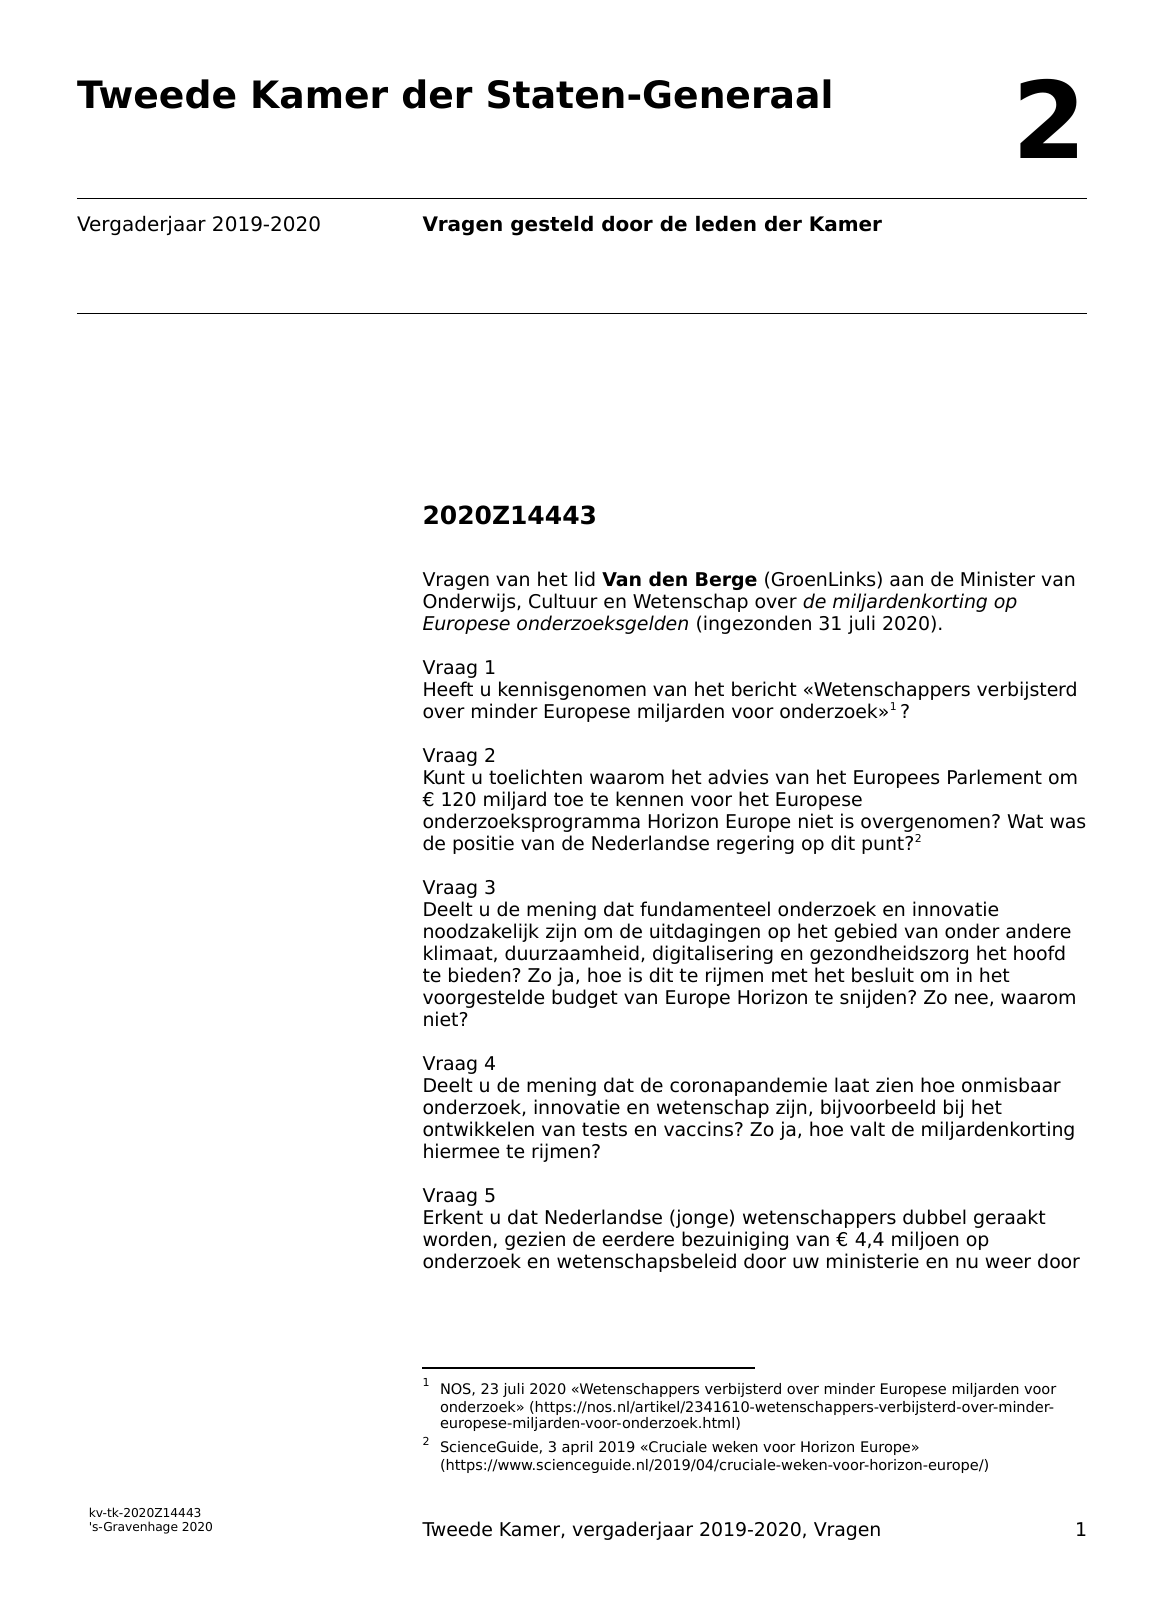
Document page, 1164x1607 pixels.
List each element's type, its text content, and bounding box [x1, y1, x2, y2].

text Vraag 3 [422, 877, 1087, 899]
table_cell Vragen gesteld door de leden der Kamer [422, 199, 1087, 313]
text Vraag 1 [422, 657, 1087, 679]
text Deelt u de mening dat fundamenteel onderzoek en innovatie noodzakelijk zijn om de uitdagingen op het gebied van onder andere klimaat, duurzaamheid, digitalisering en gezondheidszorg het hoofd te bieden? Zo ja, hoe is dit te rijmen met het besluit om in het voorgestelde budget van Europe Horizon te snijden? Zo nee, waarom niet? [422, 899, 1087, 1031]
table_header Tweede Kamer der Staten-Generaal [77, 59, 886, 198]
text kv-tk-2020Z14443 [88, 1506, 323, 1520]
text Vraag 5 [422, 1185, 1087, 1207]
table_cell Vergaderjaar 2019-2020 [77, 199, 422, 313]
text 's-Gravenhage 2020 [88, 1520, 323, 1534]
text Vragen van het lid Van den Berge (GroenLinks) aan de Minister van Onderwijs, Cultuur en Wetenschap over de miljardenkorting op Europese onderzoeksgelden (ingezonden 31 juli 2020). [422, 569, 1087, 635]
text NOS, 23 juli 2020 «Wetenschappers verbijsterd over minder Europese miljarden voor onderzoek» (https://nos.nl/artikel/2341610-wetenschappers-verbijsterd-over-minder-europese-miljarden-voor-onderzoek.html) [422, 1377, 1087, 1432]
text ScienceGuide, 3 april 2019 «Cruciale weken voor Horizon Europe» (https://www.scienceguide.nl/2019/04/cruciale-weken-voor-horizon-europe/) [422, 1435, 1087, 1474]
text Heeft u kennisgenomen van het bericht «Wetenschappers verbijsterd over minder Europese miljarden voor onderzoek»? [422, 679, 1087, 723]
text Kunt u toelichten waarom het advies van het Europees Parlement om € 120 miljard toe te kennen voor het Europese onderzoeksprogramma Horizon Europe niet is overgenomen? Wat was de positie van de Nederlandse regering op dit punt? [422, 767, 1087, 855]
text Vraag 4 [422, 1053, 1087, 1075]
table_header 2 [886, 59, 1087, 198]
text 2020Z14443 [422, 501, 1087, 531]
text Vraag 2 [422, 745, 1087, 767]
text Deelt u de mening dat de coronapandemie laat zien hoe onmisbaar onderzoek, innovatie en wetenschap zijn, bijvoorbeeld bij het ontwikkelen van tests en vaccins? Zo ja, hoe valt de miljardenkorting hiermee te rijmen? [422, 1075, 1087, 1163]
text Erkent u dat Nederlandse (jonge) wetenschappers dubbel geraakt worden, gezien de eerdere bezuiniging van € 4,4 miljoen op onderzoek en wetenschapsbeleid door uw ministerie en nu weer door [422, 1207, 1087, 1273]
